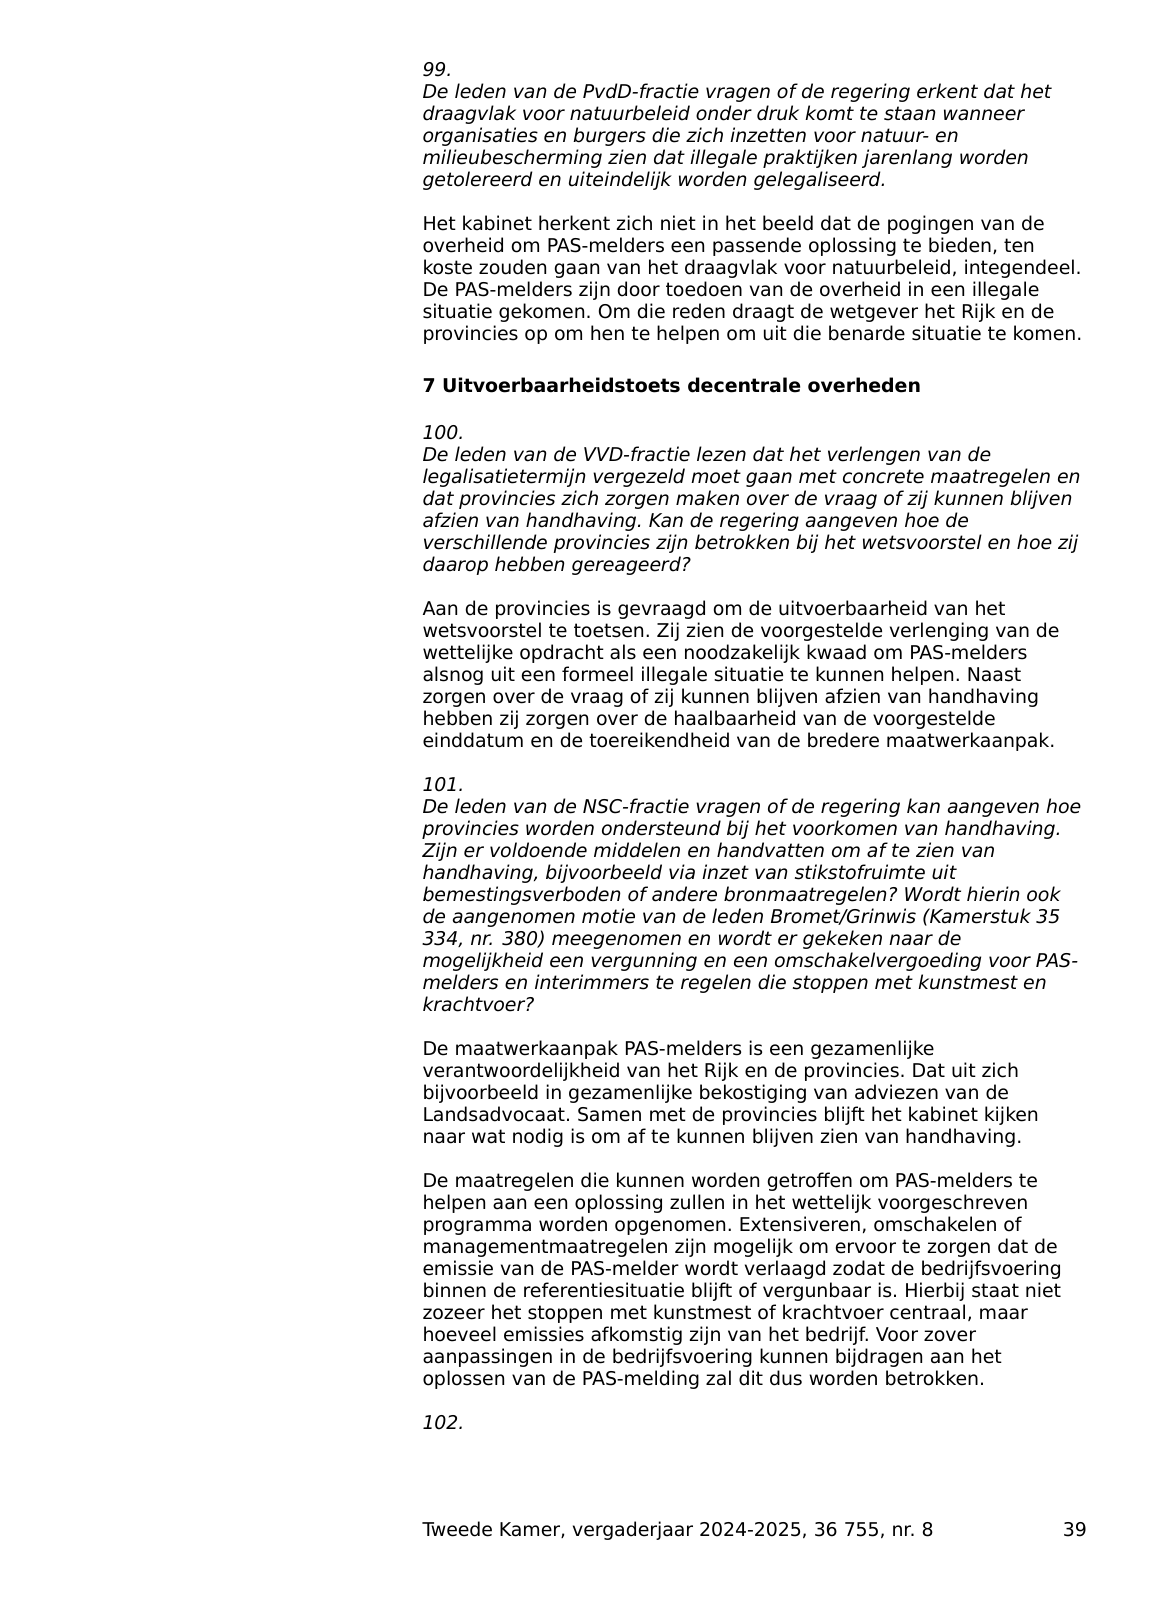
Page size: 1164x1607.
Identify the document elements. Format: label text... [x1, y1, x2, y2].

text Het kabinet herkent zich niet in het beeld dat de pogingen van de overheid om PAS-melders een passende oplossing te bieden, ten koste zouden gaan van het draagvlak voor natuurbeleid, integendeel. De PAS-melders zijn door toedoen van de overheid in een illegale situatie gekomen. Om die reden draagt de wetgever het Rijk en de provincies op om hen te helpen om uit die benarde situatie te komen. [422, 213, 1087, 345]
text De maatregelen die kunnen worden getroffen om PAS-melders te helpen aan een oplossing zullen in het wettelijk voorgeschreven programma worden opgenomen. Extensiveren, omschakelen of managementmaatregelen zijn mogelijk om ervoor te zorgen dat de emissie van de PAS-melder wordt verlaagd zodat de bedrijfsvoering binnen de referentiesituatie blijft of vergunbaar is. Hierbij staat niet zozeer het stoppen met kunstmest of krachtvoer centraal, maar hoeveel emissies afkomstig zijn van het bedrijf. Voor zover aanpassingen in de bedrijfsvoering kunnen bijdragen aan het oplossen van de PAS-melding zal dit dus worden betrokken. [422, 1170, 1087, 1390]
text 102. [422, 1412, 1087, 1434]
text 99. [422, 59, 1087, 81]
text De leden van de PvdD-fractie vragen of de regering erkent dat het draagvlak voor natuurbeleid onder druk komt te staan wanneer organisaties en burgers die zich inzetten voor natuur- en milieubescherming zien dat illegale praktijken jarenlang worden getolereerd en uiteindelijk worden gelegaliseerd. [422, 81, 1087, 191]
text De leden van de NSC-fractie vragen of de regering kan aangeven hoe provincies worden ondersteund bij het voorkomen van handhaving. Zijn er voldoende middelen en handvatten om af te zien van handhaving, bijvoorbeeld via inzet van stikstofruimte uit bemestingsverboden of andere bronmaatregelen? Wordt hierin ook de aangenomen motie van de leden Bromet/Grinwis (Kamerstuk 35 334, nr. 380) meegenomen en wordt er gekeken naar de mogelijkheid een vergunning en een omschakelvergoeding voor PAS-melders en interimmers te regelen die stoppen met kunstmest en krachtvoer? [422, 796, 1087, 1016]
text Aan de provincies is gevraagd om de uitvoerbaarheid van het wetsvoorstel te toetsen. Zij zien de voorgestelde verlenging van de wettelijke opdracht als een noodzakelijk kwaad om PAS-melders alsnog uit een formeel illegale situatie te kunnen helpen. Naast zorgen over de vraag of zij kunnen blijven afzien van handhaving hebben zij zorgen over de haalbaarheid van de voorgestelde einddatum en de toereikendheid van de bredere maatwerkaanpak. [422, 598, 1087, 752]
text 101. [422, 774, 1087, 796]
text De leden van de VVD-fractie lezen dat het verlengen van de legalisatietermijn vergezeld moet gaan met concrete maatregelen en dat provincies zich zorgen maken over de vraag of zij kunnen blijven afzien van handhaving. Kan de regering aangeven hoe de verschillende provincies zijn betrokken bij het wetsvoorstel en hoe zij daarop hebben gereageerd? [422, 444, 1087, 576]
text De maatwerkaanpak PAS-melders is een gezamenlijke verantwoordelijkheid van het Rijk en de provincies. Dat uit zich bijvoorbeeld in gezamenlijke bekostiging van adviezen van de Landsadvocaat. Samen met de provincies blijft het kabinet kijken naar wat nodig is om af te kunnen blijven zien van handhaving. [422, 1038, 1087, 1148]
text 100. [422, 422, 1087, 444]
subtitle 7 Uitvoerbaarheidstoets decentrale overheden [422, 375, 1087, 397]
